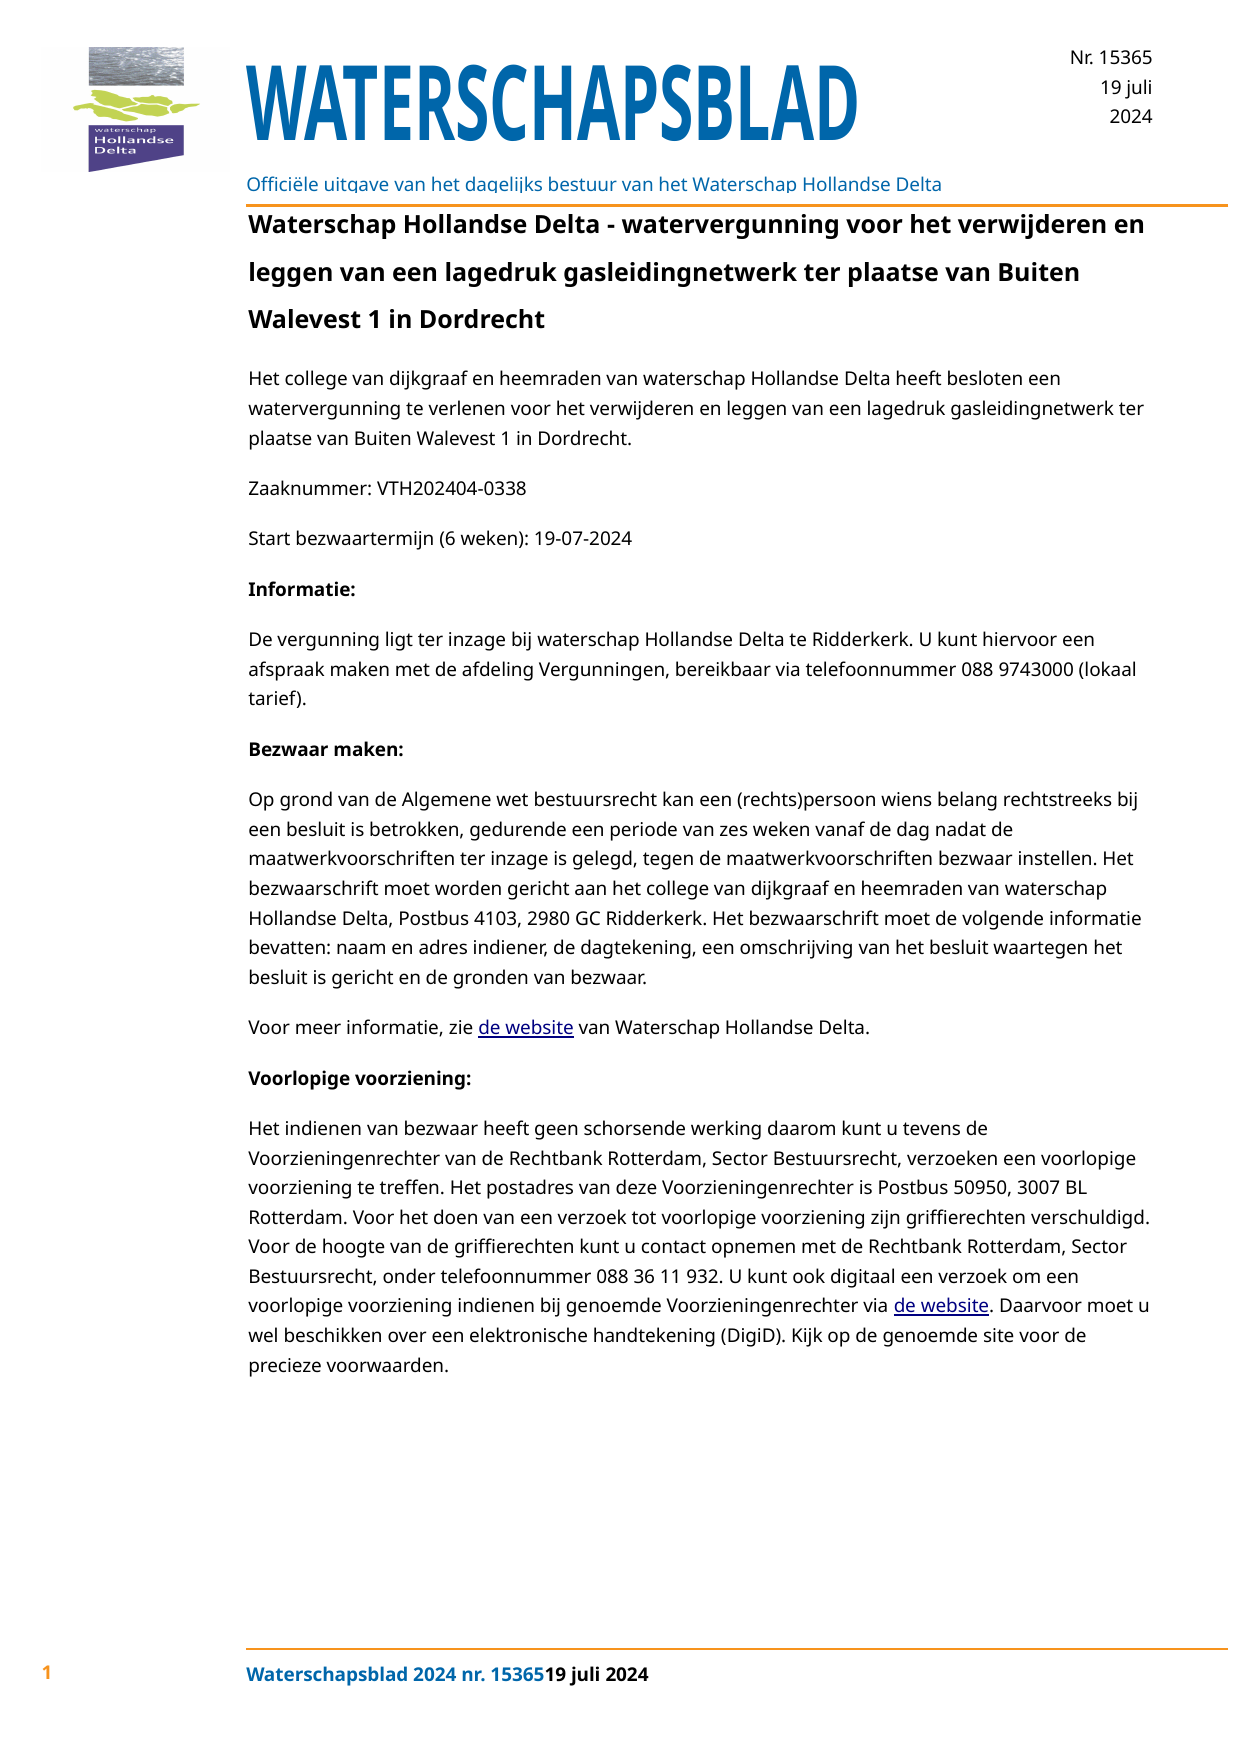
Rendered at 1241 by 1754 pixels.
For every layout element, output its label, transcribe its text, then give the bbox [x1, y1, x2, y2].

text Bezwaar maken: [248, 736, 1152, 762]
text Informatie: [248, 576, 1152, 602]
text Waterschap Hollandse Delta - watervergunning voor het verwijderen en leggen van een lagedruk gasleidingnetwerk ter plaatse van Buiten Walevest 1 in Dordrecht [248, 207, 1152, 336]
picture [41, 47, 231, 172]
text Het college van dijkgraaf en heemraden van waterschap Hollandse Delta heeft besloten een watervergunning te verlenen voor het verwijderen en leggen van een lagedruk gasleidingnetwerk ter plaatse van Buiten Walevest 1 in Dordrecht. [248, 366, 1152, 450]
text Het indienen van bezwaar heeft geen schorsende werking daarom kunt u tevens de Voorzieningenrechter van de Rechtbank Rotterdam, Sector Bestuursrecht, verzoeken een voorlopige voorziening te treffen. Het postadres van deze Voorzieningenrechter is Postbus 50950, 3007 BL Rotterdam. Voor het doen van een verzoek tot voorlopige voorziening zijn griffierechten verschuldigd. Voor de hoogte van de griffierechten kunt u contact opnemen met de Rechtbank Rotterdam, Sector Bestuursrecht, onder telefoonnummer 088 36 11 932. U kunt ook digitaal een verzoek om een voorlopige voorziening indienen bij genoemde Voorzieningenrechter via de website. Daarvoor moet u wel beschikken over een elektronische handtekening (DigiD). Kijk op de genoemde site voor de precieze voorwaarden. [248, 1115, 1152, 1377]
text Voorlopige voorziening: [248, 1065, 1152, 1090]
text Zaaknummer: VTH202404-0338 [248, 475, 1152, 501]
text Start bezwaartermijn (6 weken): 19-07-2024 [248, 526, 1152, 551]
text Op grond van de Algemene wet bestuursrecht kan een (rechts)persoon wiens belang rechtstreeks bij een besluit is betrokken, gedurende een periode van zes weken vanaf de dag nadat de maatwerkvoorschriften ter inzage is gelegd, tegen de maatwerkvoorschriften bezwaar instellen. Het bezwaarschrift moet worden gericht aan het college van dijkgraaf en heemraden van waterschap Hollandse Delta, Postbus 4103, 2980 GC Ridderkerk. Het bezwaarschrift moet de volgende informatie bevatten: naam en adres indiener, de dagtekening, een omschrijving van het besluit waartegen het besluit is gericht en de gronden van bezwaar. [248, 786, 1152, 989]
text Voor meer informatie, zie de website van Waterschap Hollandse Delta. [248, 1014, 1152, 1040]
text De vergunning ligt ter inzage bij waterschap Hollandse Delta te Ridderkerk. U kunt hiervoor een afspraak maken met de afdeling Vergunningen, bereikbaar via telefoonnummer 088 9743000 (lokaal tarief). [248, 626, 1152, 711]
